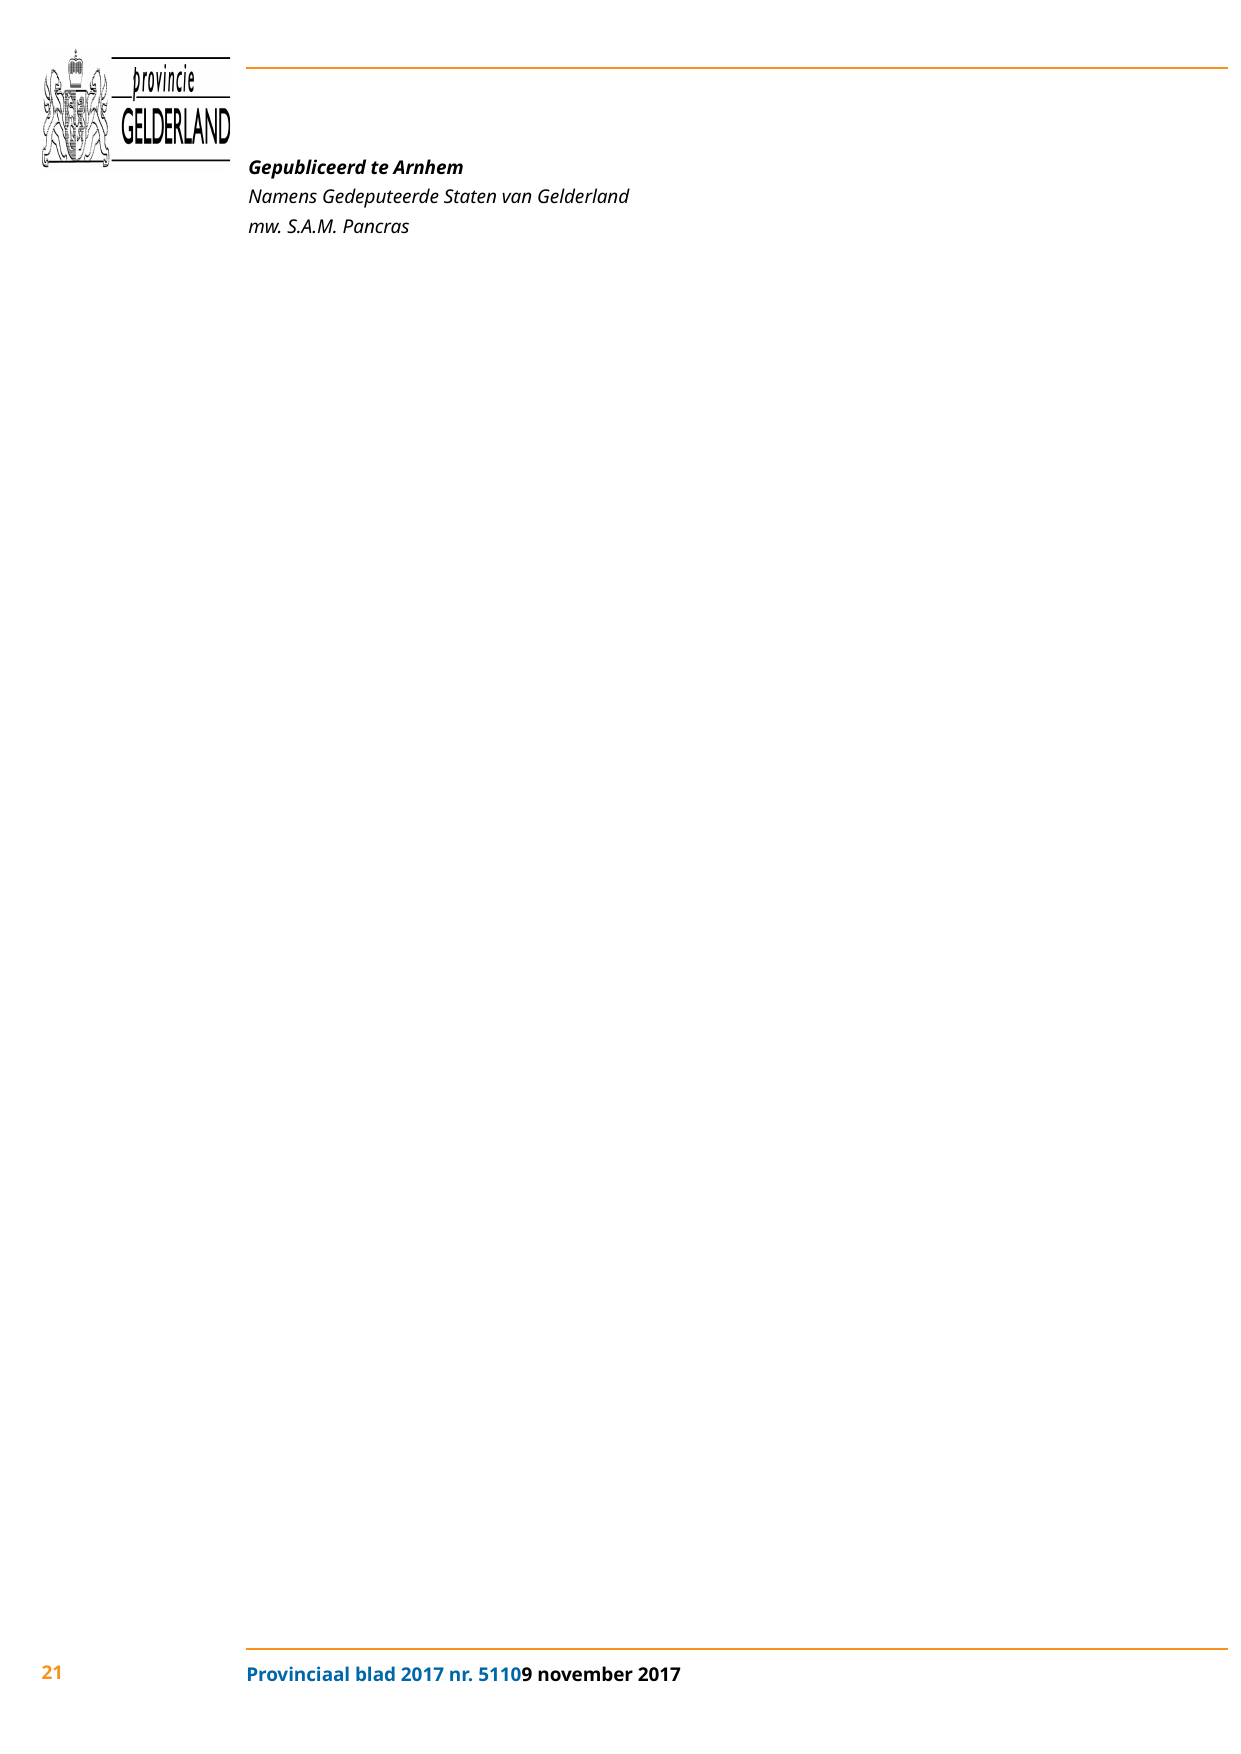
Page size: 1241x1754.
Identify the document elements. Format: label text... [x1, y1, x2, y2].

text Namens Gedeputeerde Staten van Gelderland [248, 183, 1152, 209]
picture [41, 47, 231, 172]
text mw. S.A.M. Pancras [248, 213, 1152, 239]
text Gepubliceerd te Arnhem [248, 154, 1152, 180]
